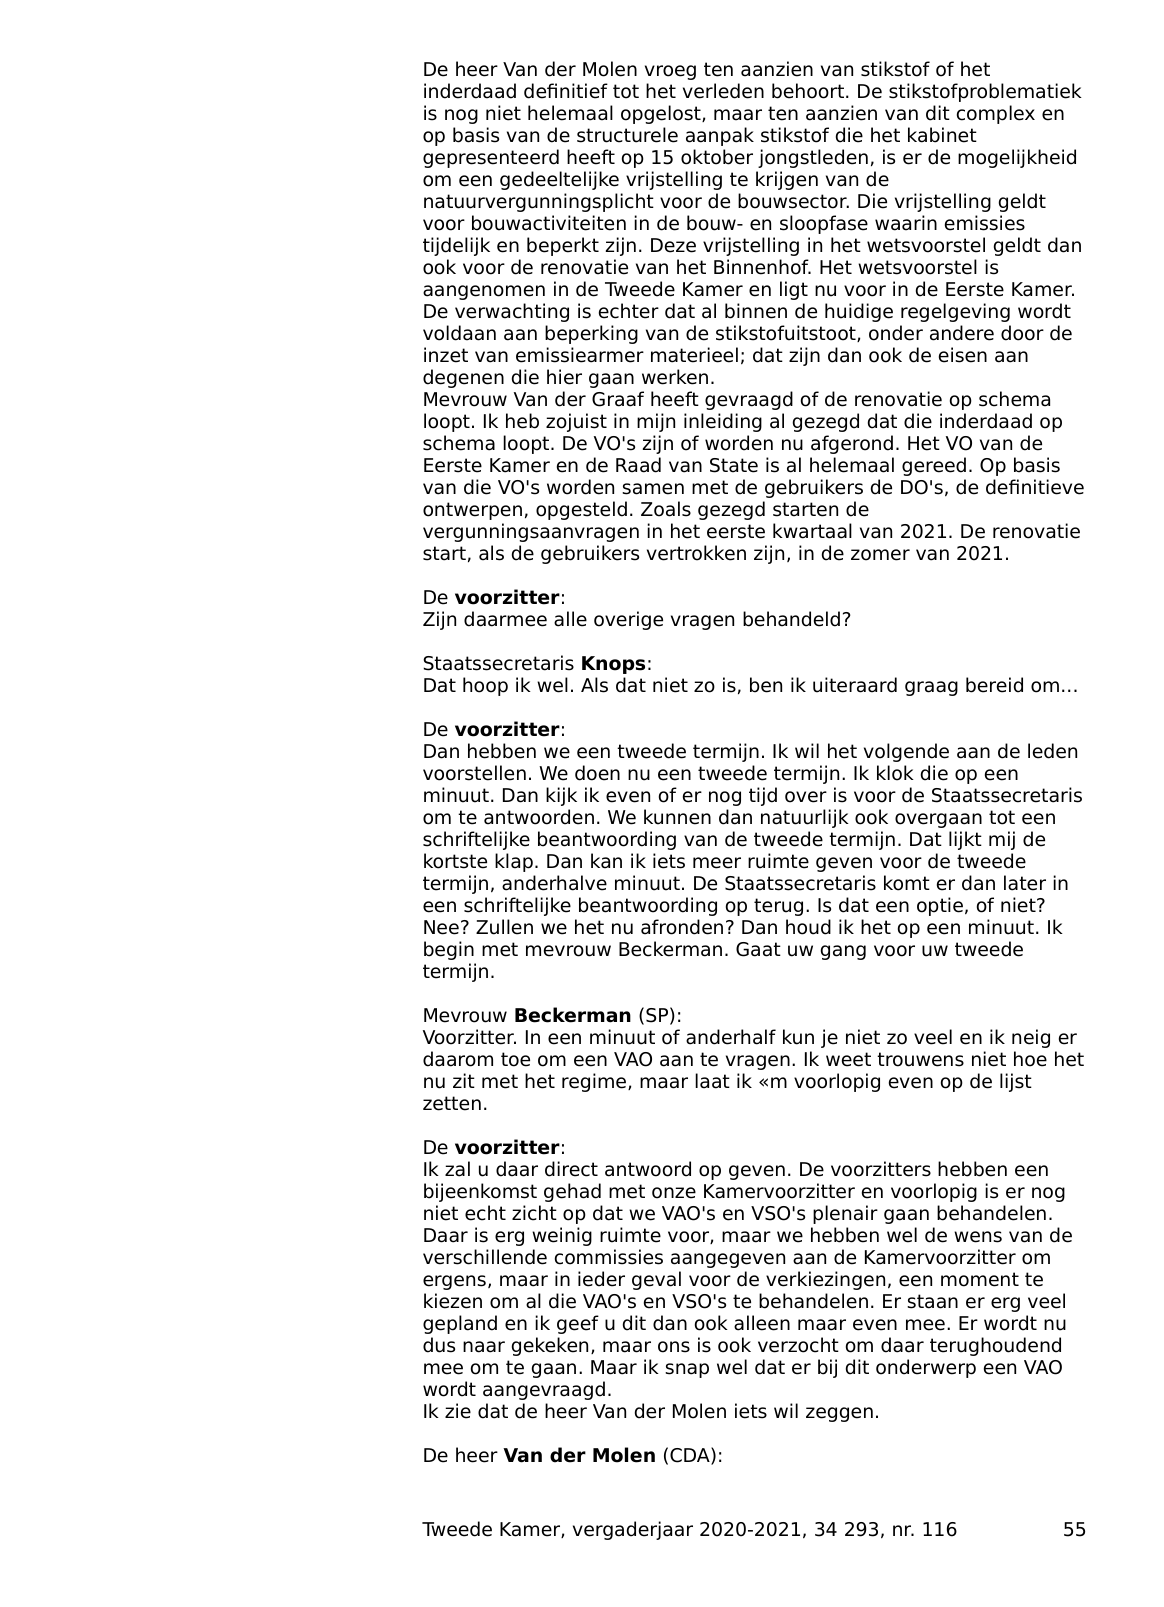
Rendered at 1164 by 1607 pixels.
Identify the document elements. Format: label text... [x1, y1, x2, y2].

text De heer Van der Molen (CDA): [422, 1445, 1087, 1467]
text De voorzitter: [422, 1137, 1087, 1159]
text De voorzitter: [422, 719, 1087, 741]
text Zijn daarmee alle overige vragen behandeld? [422, 609, 1087, 631]
text Ik zal u daar direct antwoord op geven. De voorzitters hebben een bijeenkomst gehad met onze Kamervoorzitter en voorlopig is er nog niet echt zicht op dat we VAO's en VSO's plenair gaan behandelen. Daar is erg weinig ruimte voor, maar we hebben wel de wens van de verschillende commissies aangegeven aan de Kamervoorzitter om ergens, maar in ieder geval voor de verkiezingen, een moment te kiezen om al die VAO's en VSO's te behandelen. Er staan er erg veel gepland en ik geef u dit dan ook alleen maar even mee. Er wordt nu dus naar gekeken, maar ons is ook verzocht om daar terughoudend mee om te gaan. Maar ik snap wel dat er bij dit onderwerp een VAO wordt aangevraagd. [422, 1159, 1087, 1401]
text Ik zie dat de heer Van der Molen iets wil zeggen. [422, 1401, 1087, 1423]
text Voorzitter. In een minuut of anderhalf kun je niet zo veel en ik neig er daarom toe om een VAO aan te vragen. Ik weet trouwens niet hoe het nu zit met het regime, maar laat ik «m voorlopig even op de lijst zetten. [422, 1027, 1087, 1115]
text Staatssecretaris Knops: [422, 653, 1087, 675]
text Dan hebben we een tweede termijn. Ik wil het volgende aan de leden voorstellen. We doen nu een tweede termijn. Ik klok die op een minuut. Dan kijk ik even of er nog tijd over is voor de Staatssecretaris om te antwoorden. We kunnen dan natuurlijk ook overgaan tot een schriftelijke beantwoording van de tweede termijn. Dat lijkt mij de kortste klap. Dan kan ik iets meer ruimte geven voor de tweede termijn, anderhalve minuut. De Staatssecretaris komt er dan later in een schriftelijke beantwoording op terug. Is dat een optie, of niet? Nee? Zullen we het nu afronden? Dan houd ik het op een minuut. Ik begin met mevrouw Beckerman. Gaat uw gang voor uw tweede termijn. [422, 741, 1087, 983]
text De heer Van der Molen vroeg ten aanzien van stikstof of het inderdaad definitief tot het verleden behoort. De stikstofproblematiek is nog niet helemaal opgelost, maar ten aanzien van dit complex en op basis van de structurele aanpak stikstof die het kabinet gepresenteerd heeft op 15 oktober jongstleden, is er de mogelijkheid om een gedeeltelijke vrijstelling te krijgen van de natuurvergunningsplicht voor de bouwsector. Die vrijstelling geldt voor bouwactiviteiten in de bouw- en sloopfase waarin emissies tijdelijk en beperkt zijn. Deze vrijstelling in het wetsvoorstel geldt dan ook voor de renovatie van het Binnenhof. Het wetsvoorstel is aangenomen in de Tweede Kamer en ligt nu voor in de Eerste Kamer. De verwachting is echter dat al binnen de huidige regelgeving wordt voldaan aan beperking van de stikstofuitstoot, onder andere door de inzet van emissiearmer materieel; dat zijn dan ook de eisen aan degenen die hier gaan werken. [422, 59, 1087, 389]
text Mevrouw Van der Graaf heeft gevraagd of de renovatie op schema loopt. Ik heb zojuist in mijn inleiding al gezegd dat die inderdaad op schema loopt. De VO's zijn of worden nu afgerond. Het VO van de Eerste Kamer en de Raad van State is al helemaal gereed. Op basis van die VO's worden samen met de gebruikers de DO's, de definitieve ontwerpen, opgesteld. Zoals gezegd starten de vergunningsaanvragen in het eerste kwartaal van 2021. De renovatie start, als de gebruikers vertrokken zijn, in de zomer van 2021. [422, 389, 1087, 564]
text Dat hoop ik wel. Als dat niet zo is, ben ik uiteraard graag bereid om... [422, 675, 1087, 697]
text De voorzitter: [422, 587, 1087, 609]
text Mevrouw Beckerman (SP): [422, 1005, 1087, 1027]
